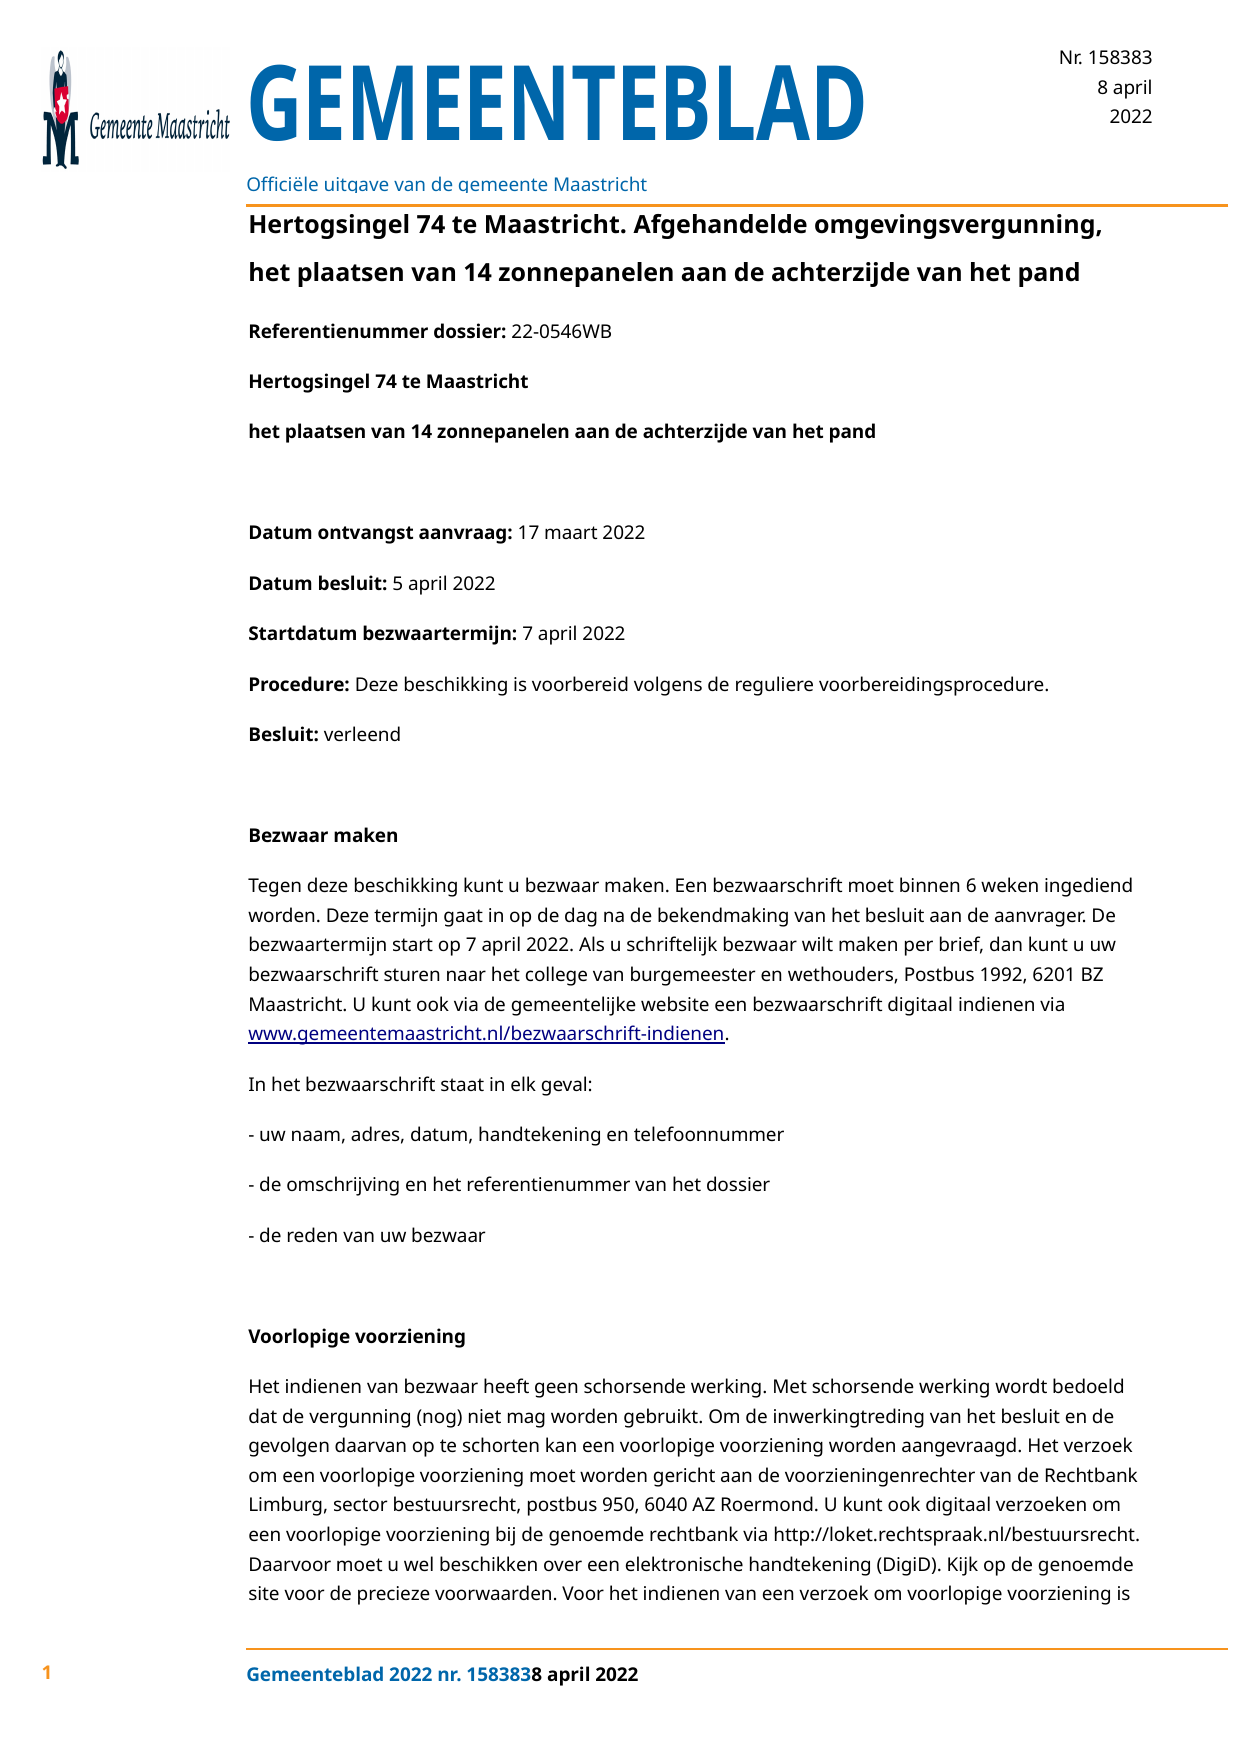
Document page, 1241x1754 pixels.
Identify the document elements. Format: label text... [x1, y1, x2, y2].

text Hertogsingel 74 te Maastricht [248, 368, 1152, 394]
text In het bezwaarschrift staat in elk geval: [248, 1071, 1152, 1097]
text Hertogsingel 74 te Maastricht. Afgehandelde omgevingsvergunning, het plaatsen van 14 zonnepanelen aan de achterzijde van het pand [248, 207, 1152, 288]
text Datum ontvangst aanvraag: 17 maart 2022 [248, 519, 1152, 545]
text - de reden van uw bezwaar [248, 1222, 1152, 1248]
text - de omschrijving en het referentienummer van het dossier [248, 1172, 1152, 1197]
text Besluit: verleend [248, 721, 1152, 747]
text Voorlopige voorziening [248, 1323, 1152, 1349]
text Bezwaar maken [248, 822, 1152, 848]
text Tegen deze beschikking kunt u bezwaar maken. Een bezwaarschrift moet binnen 6 weken ingediend worden. Deze termijn gaat in op de dag na de bekendmaking van het besluit aan de aanvrager. De bezwaartermijn start op 7 april 2022. Als u schriftelijk bezwaar wilt maken per brief, dan kunt u uw bezwaarschrift sturen naar het college van burgemeester en wethouders, Postbus 1992, 6201 BZ Maastricht. U kunt ook via de gemeentelijke website een bezwaarschrift digitaal indienen via www.gemeentemaastricht.nl/bezwaarschrift-indienen. [248, 872, 1152, 1046]
picture [41, 47, 231, 172]
text Referentienummer dossier: 22-0546WB [248, 318, 1152, 344]
text Het indienen van bezwaar heeft geen schorsende werking. Met schorsende werking wordt bedoeld dat de vergunning (nog) niet mag worden gebruikt. Om de inwerkingtreding van het besluit en de gevolgen daarvan op te schorten kan een voorlopige voorziening worden aangevraagd. Het verzoek om een voorlopige voorziening moet worden gericht aan de voorzieningenrechter van de Rechtbank Limburg, sector bestuursrecht, postbus 950, 6040 AZ Roermond. U kunt ook digitaal verzoeken om een voorlopige voorziening bij de genoemde rechtbank via http://loket.rechtspraak.nl/bestuursrecht. Daarvoor moet u wel beschikken over een elektronische handtekening (DigiD). Kijk op de genoemde site voor de precieze voorwaarden. Voor het indienen van een verzoek om voorlopige voorziening is [248, 1373, 1152, 1606]
text Procedure: Deze beschikking is voorbereid volgens de reguliere voorbereidingsprocedure. [248, 671, 1152, 697]
text Datum besluit: 5 april 2022 [248, 570, 1152, 596]
text het plaatsen van 14 zonnepanelen aan de achterzijde van het pand [248, 419, 1152, 444]
text - uw naam, adres, datum, handtekening en telefoonnummer [248, 1121, 1152, 1147]
text Startdatum bezwaartermijn: 7 april 2022 [248, 620, 1152, 646]
